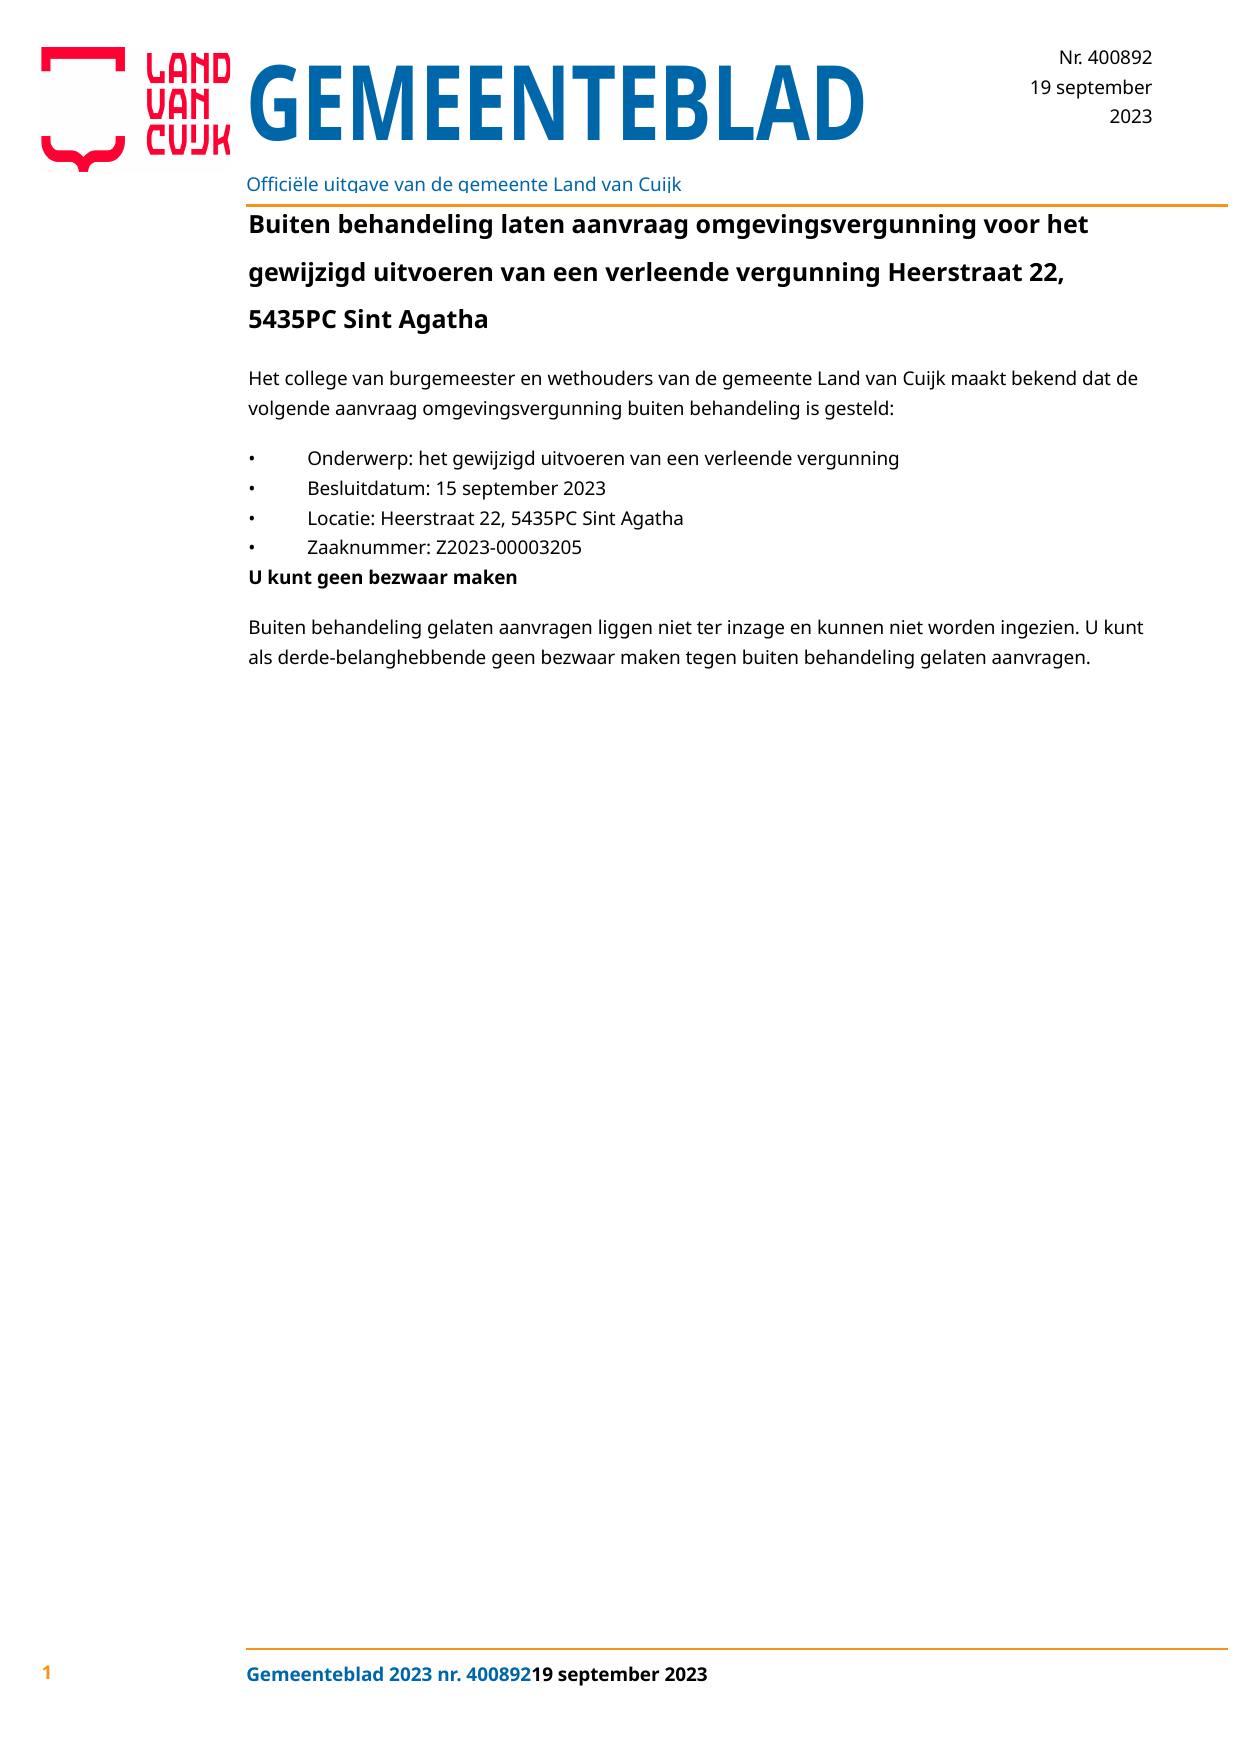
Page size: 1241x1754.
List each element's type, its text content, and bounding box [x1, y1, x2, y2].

picture [41, 47, 231, 172]
list Besluitdatum: 15 september 2023 [248, 475, 1152, 501]
list Onderwerp: het gewijzigd uitvoeren van een verleende vergunning [248, 446, 1152, 471]
text U kunt geen bezwaar maken [248, 564, 1152, 589]
text Buiten behandeling gelaten aanvragen liggen niet ter inzage en kunnen niet worden ingezien. U kunt als derde-belanghebbende geen bezwaar maken tegen buiten behandeling gelaten aanvragen. [248, 614, 1152, 669]
text Buiten behandeling laten aanvraag omgevingsvergunning voor het gewijzigd uitvoeren van een verleende vergunning Heerstraat 22, 5435PC Sint Agatha [248, 207, 1152, 336]
list Zaaknummer: Z2023-00003205 [248, 534, 1152, 560]
list Locatie: Heerstraat 22, 5435PC Sint Agatha [248, 505, 1152, 530]
text Het college van burgemeester en wethouders van de gemeente Land van Cuijk maakt bekend dat de volgende aanvraag omgevingsvergunning buiten behandeling is gesteld: [248, 366, 1152, 421]
